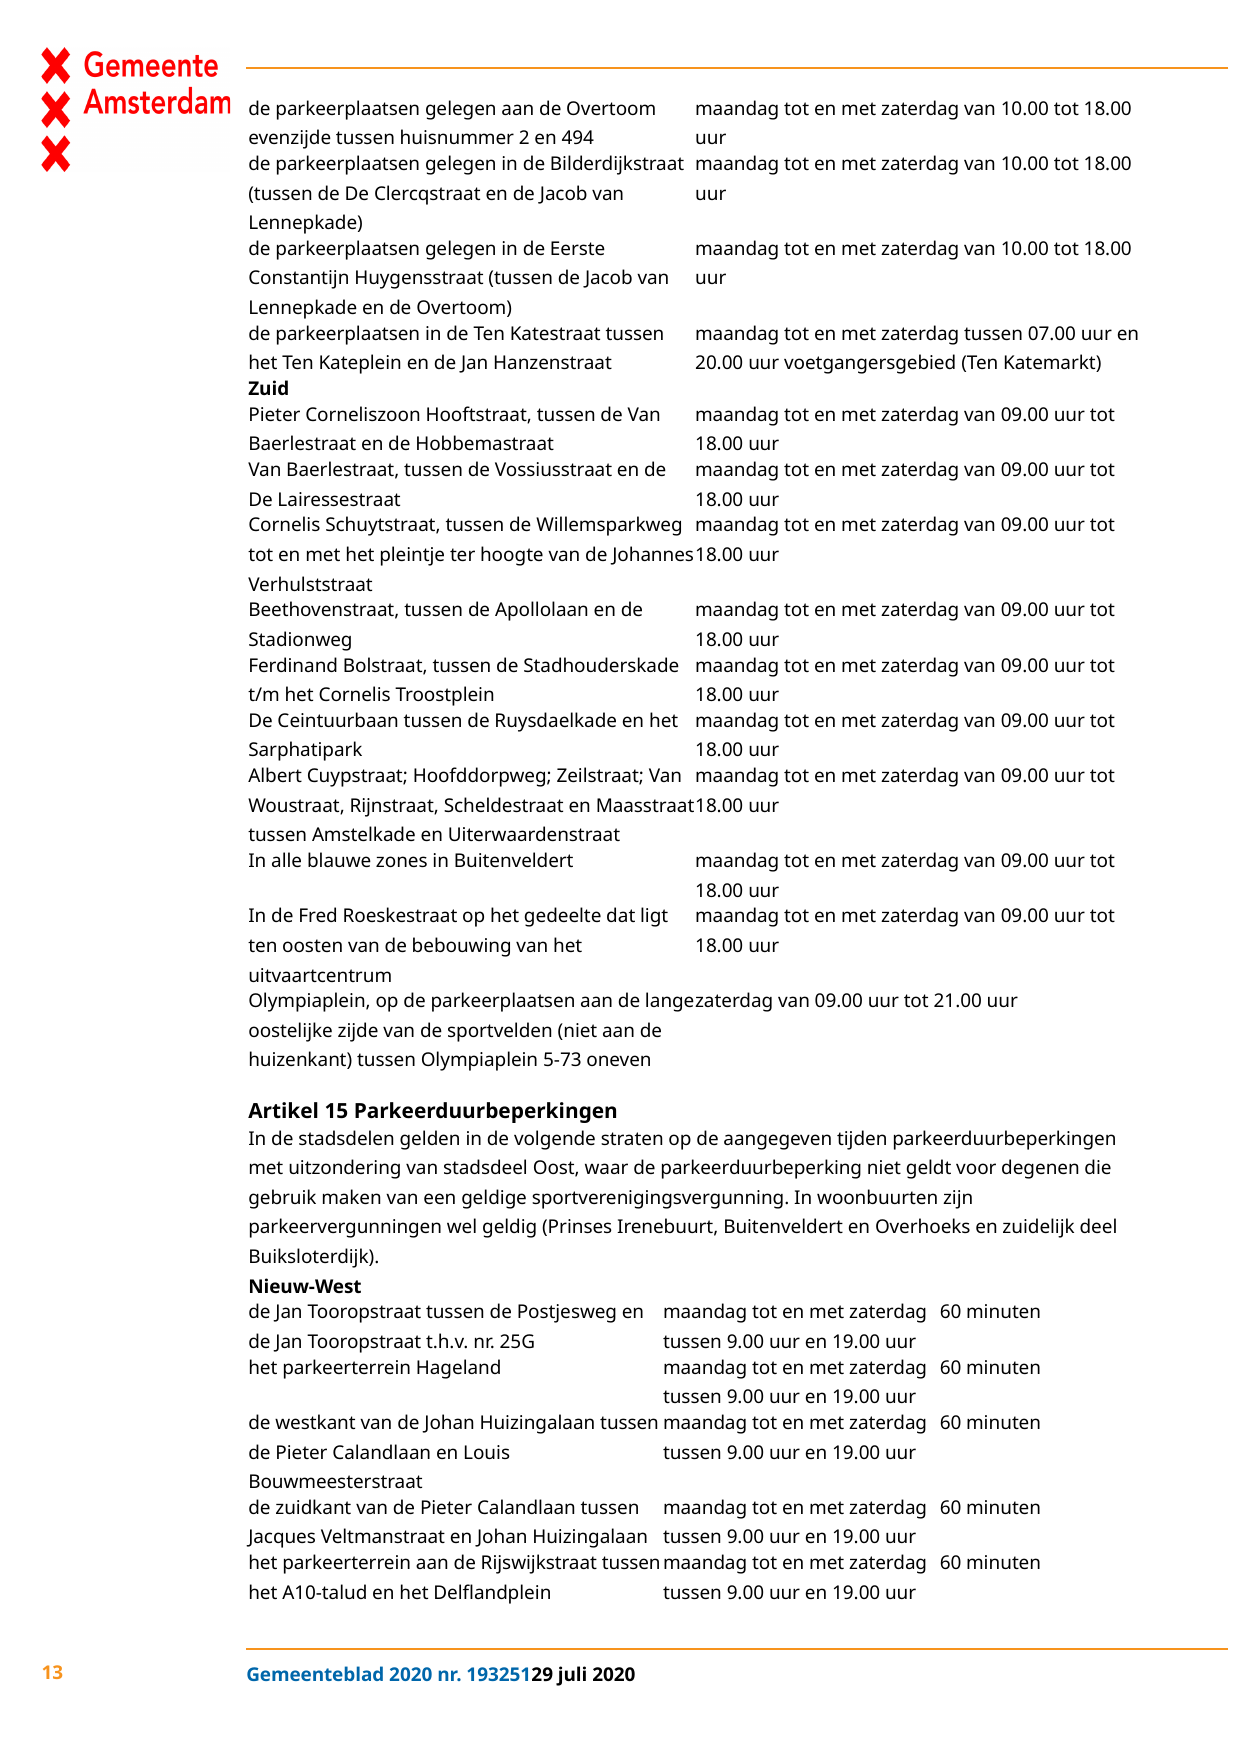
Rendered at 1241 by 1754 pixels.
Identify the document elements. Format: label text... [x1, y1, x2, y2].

table_cell maandag tot en met zaterdag van 09.00 uur tot 18.00 uur [695, 401, 1152, 456]
table_header [663, 1273, 939, 1299]
table_cell 60 minuten [940, 1409, 1152, 1494]
table_cell maandag tot en met zaterdag van 09.00 uur tot 18.00 uur [695, 763, 1152, 847]
text In de stadsdelen gelden in de volgende straten op de aangegeven tijden parkeerduurbeperkingen met uitzondering van stadsdeel Oost, waar de parkeerduurbeperking niet geldt voor degenen die gebruik maken van een geldige sportverenigingsvergunning. In woonbuurten zijn parkeervergunningen wel geldig (Prinses Irenebuurt, Buitenveldert en Overhoeks en zuidelijk deel Buiksloterdijk). [248, 1125, 1152, 1269]
table_cell Zuid [248, 375, 695, 401]
table_cell maandag tot en met zaterdag van 09.00 uur tot 18.00 uur [695, 847, 1152, 903]
table_cell de westkant van de Johan Huizingalaan tussen de Pieter Calandlaan en Louis Bouwmeesterstraat [248, 1409, 663, 1494]
table_cell de Jan Tooropstraat tussen de Postjesweg en de Jan Tooropstraat t.h.v. nr. 25G [248, 1299, 663, 1354]
table_cell maandag tot en met zaterdag van 09.00 uur tot 18.00 uur [695, 903, 1152, 987]
table_cell maandag tot en met zaterdag van 09.00 uur tot 18.00 uur [695, 456, 1152, 512]
table_cell het parkeerterrein Hageland [248, 1354, 663, 1409]
table_header [940, 1273, 1152, 1299]
table_cell 60 minuten [940, 1354, 1152, 1409]
table_cell de parkeerplaatsen gelegen in de Eerste Constantijn Huygensstraat (tussen de Jacob van Lennepkade en de Overtoom) [248, 235, 695, 320]
table_cell zaterdag van 09.00 uur tot 21.00 uur [695, 988, 1152, 1072]
table_cell Van Baerlestraat, tussen de Vossiusstraat en de De Lairessestraat [248, 456, 695, 512]
table_cell In alle blauwe zones in Buitenveldert [248, 847, 695, 903]
table_cell [695, 375, 1152, 401]
table_cell maandag tot en met zaterdag tussen 9.00 uur en 19.00 uur [663, 1354, 939, 1409]
table_cell de zuidkant van de Pieter Calandlaan tussen Jacques Veltmanstraat en Johan Huizingalaan [248, 1494, 663, 1549]
table_cell maandag tot en met zaterdag tussen 9.00 uur en 19.00 uur [663, 1494, 939, 1549]
table_cell In de Fred Roeskestraat op het gedeelte dat ligt ten oosten van de bebouwing van het uitvaartcentrum [248, 903, 695, 987]
table_cell Olympiaplein, op de parkeerplaatsen aan de lange oostelijke zijde van de sportvelden (niet aan de huizenkant) tussen Olympiaplein 5-73 oneven [248, 988, 695, 1072]
table_cell de parkeerplaatsen gelegen in de Bilderdijkstraat (tussen de De Clercqstraat en de Jacob van Lennepkade) [248, 150, 695, 235]
table_cell 60 minuten [940, 1550, 1152, 1605]
table_cell de parkeerplaatsen gelegen aan de Overtoom evenzijde tussen huisnummer 2 en 494 [248, 95, 695, 150]
table_cell het parkeerterrein aan de Rijswijkstraat tussen het A10-talud en het Delflandplein [248, 1550, 663, 1605]
table_cell maandag tot en met zaterdag van 10.00 tot 18.00 uur [695, 95, 1152, 150]
table_cell maandag tot en met zaterdag van 10.00 tot 18.00 uur [695, 150, 1152, 235]
table_cell maandag tot en met zaterdag van 09.00 uur tot 18.00 uur [695, 512, 1152, 596]
table_cell Beethovenstraat, tussen de Apollolaan en de Stadionweg [248, 596, 695, 652]
table_cell 60 minuten [940, 1299, 1152, 1354]
table_cell Albert Cuypstraat; Hoofddorpweg; Zeilstraat; Van Woustraat, Rijnstraat, Scheldestraat en Maasstraat tussen Amstelkade en Uiterwaardenstraat [248, 763, 695, 847]
table_cell 60 minuten [940, 1494, 1152, 1549]
table_cell maandag tot en met zaterdag van 09.00 uur tot 18.00 uur [695, 707, 1152, 762]
table_cell Ferdinand Bolstraat, tussen de Stadhouderskade t/m het Cornelis Troostplein [248, 652, 695, 707]
table_cell de parkeerplaatsen in de Ten Katestraat tussen het Ten Kateplein en de Jan Hanzenstraat [248, 320, 695, 375]
table_cell maandag tot en met zaterdag van 09.00 uur tot 18.00 uur [695, 596, 1152, 652]
table_cell Cornelis Schuytstraat, tussen de Willemsparkweg tot en met het pleintje ter hoogte van de Johannes Verhulststraat [248, 512, 695, 596]
table_cell maandag tot en met zaterdag tussen 9.00 uur en 19.00 uur [663, 1299, 939, 1354]
table_cell maandag tot en met zaterdag van 10.00 tot 18.00 uur [695, 235, 1152, 320]
table_cell maandag tot en met zaterdag tussen 9.00 uur en 19.00 uur [663, 1550, 939, 1605]
text Artikel 15 Parkeerduurbeperkingen [248, 1096, 1152, 1125]
table_cell maandag tot en met zaterdag tussen 07.00 uur en 20.00 uur voetgangersgebied (Ten Katemarkt) [695, 320, 1152, 375]
table_cell De Ceintuurbaan tussen de Ruysdaelkade en het Sarphatipark [248, 707, 695, 762]
table_cell maandag tot en met zaterdag van 09.00 uur tot 18.00 uur [695, 652, 1152, 707]
table_cell Pieter Corneliszoon Hooftstraat, tussen de Van Baerlestraat en de Hobbemastraat [248, 401, 695, 456]
picture [41, 47, 231, 172]
table_header Nieuw-West [248, 1273, 663, 1299]
table_cell maandag tot en met zaterdag tussen 9.00 uur en 19.00 uur [663, 1409, 939, 1494]
